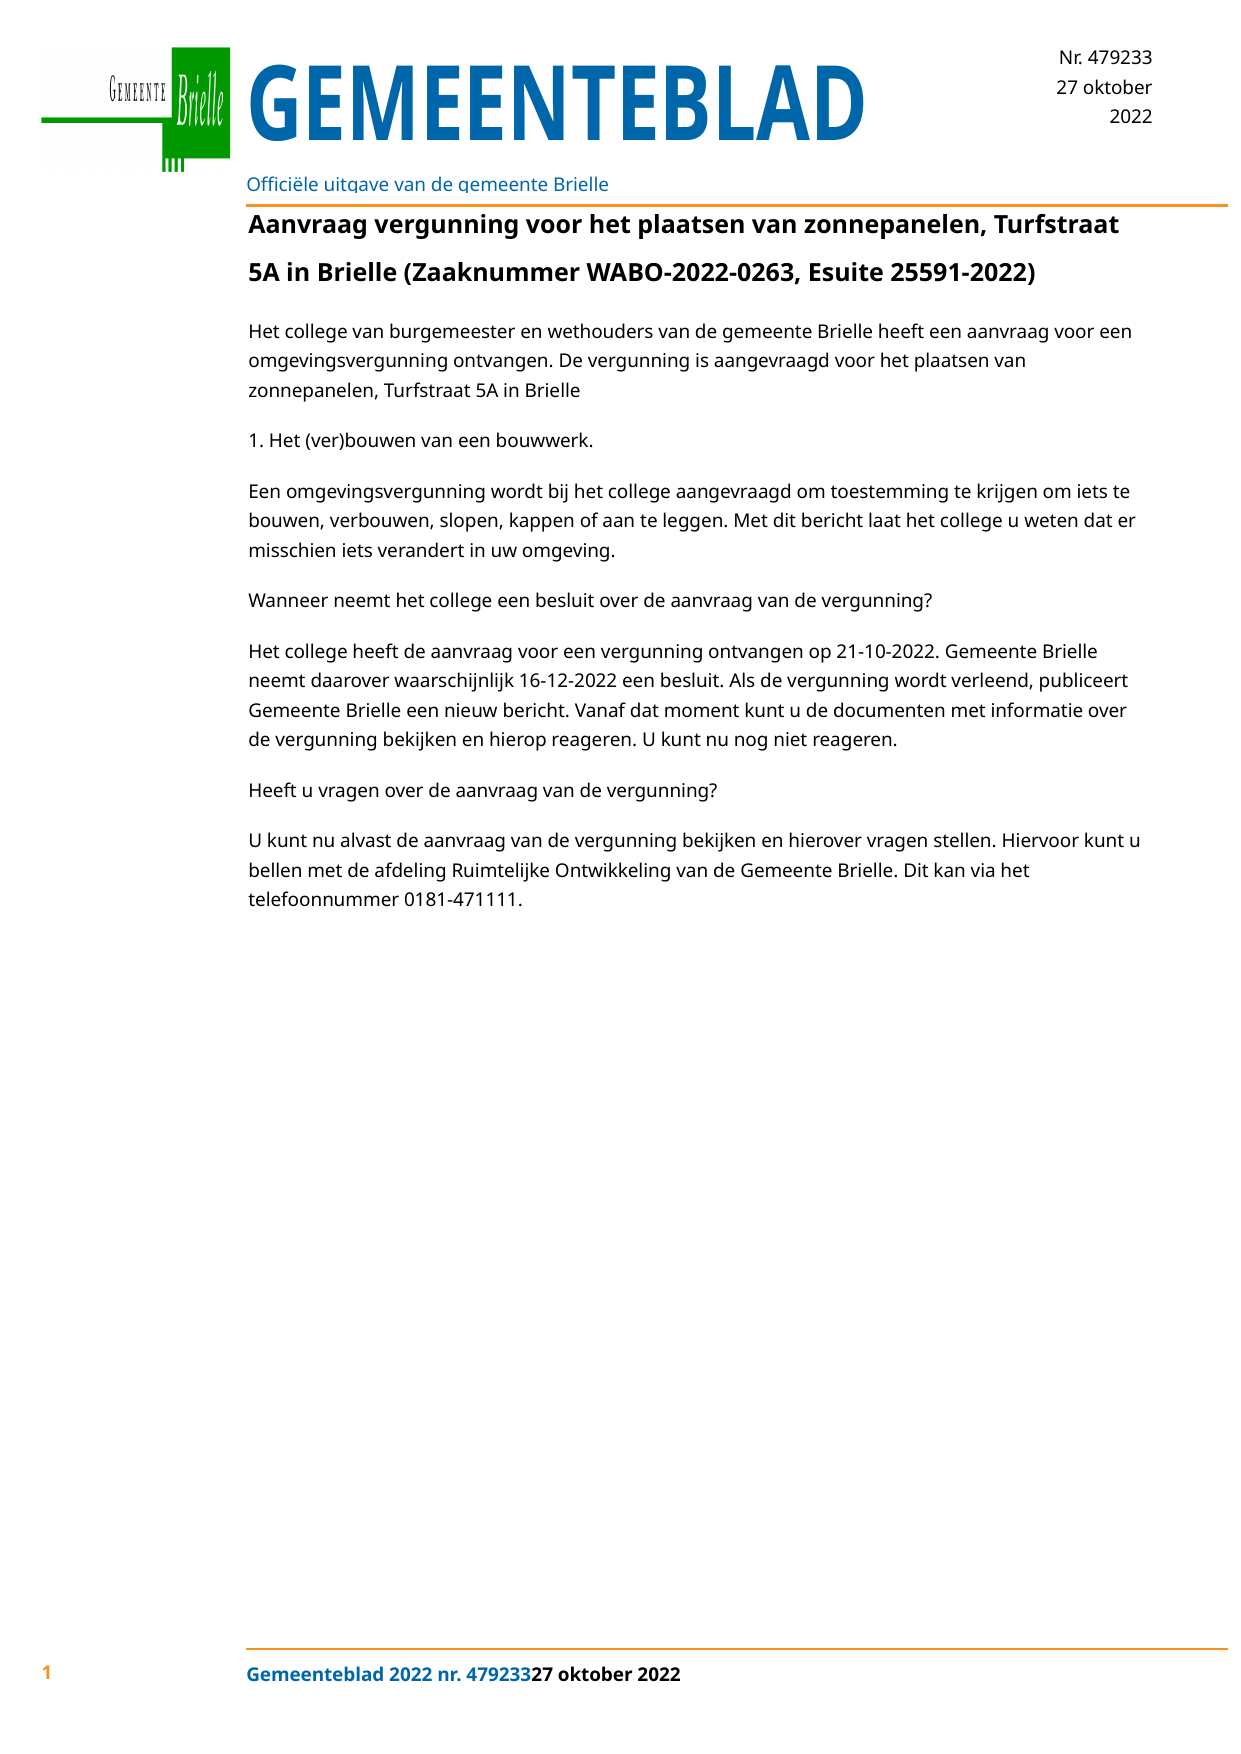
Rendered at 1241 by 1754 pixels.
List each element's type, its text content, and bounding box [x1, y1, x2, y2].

text Een omgevingsvergunning wordt bij het college aangevraagd om toestemming te krijgen om iets te bouwen, verbouwen, slopen, kappen of aan te leggen. Met dit bericht laat het college u weten dat er misschien iets verandert in uw omgeving. [248, 478, 1152, 563]
picture [41, 47, 231, 172]
text Aanvraag vergunning voor het plaatsen van zonnepanelen, Turfstraat 5A in Brielle (Zaaknummer WABO-2022-0263, Esuite 25591-2022) [248, 207, 1152, 288]
text Het college van burgemeester en wethouders van de gemeente Brielle heeft een aanvraag voor een omgevingsvergunning ontvangen. De vergunning is aangevraagd voor het plaatsen van zonnepanelen, Turfstraat 5A in Brielle [248, 318, 1152, 403]
text Heeft u vragen over de aanvraag van de vergunning? [248, 777, 1152, 803]
text U kunt nu alvast de aanvraag van de vergunning bekijken en hierover vragen stellen. Hiervoor kunt u bellen met de afdeling Ruimtelijke Ontwikkeling van de Gemeente Brielle. Dit kan via het telefoonnummer 0181-471111. [248, 827, 1152, 912]
text 1. Het (ver)bouwen van een bouwwerk. [248, 427, 1152, 453]
text Het college heeft de aanvraag voor een vergunning ontvangen op 21-10-2022. Gemeente Brielle neemt daarover waarschijnlijk 16-12-2022 een besluit. Als de vergunning wordt verleend, publiceert Gemeente Brielle een nieuw bericht. Vanaf dat moment kunt u de documenten met informatie over de vergunning bekijken en hierop reageren. U kunt nu nog niet reageren. [248, 638, 1152, 752]
text Wanneer neemt het college een besluit over de aanvraag van de vergunning? [248, 587, 1152, 613]
